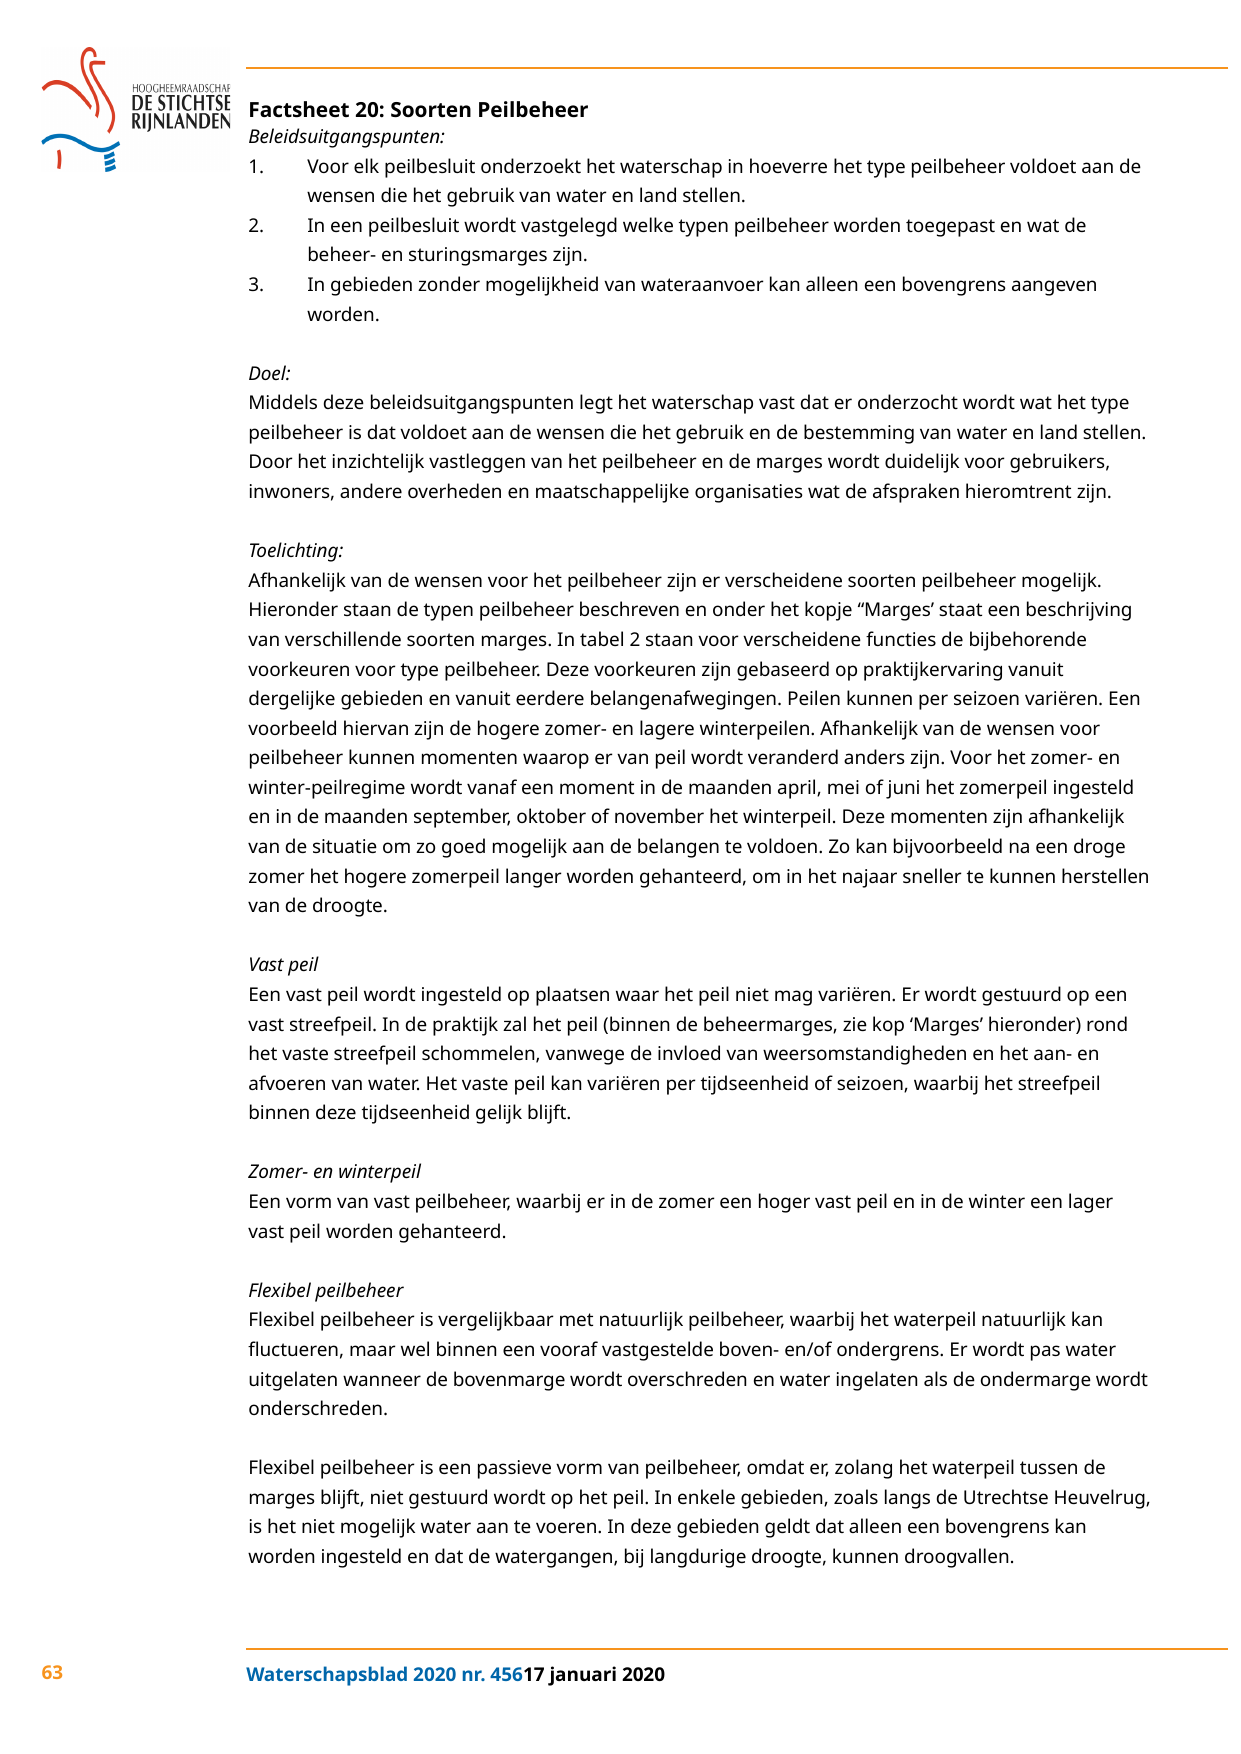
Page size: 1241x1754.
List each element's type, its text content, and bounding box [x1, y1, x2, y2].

text Vast peil [248, 952, 1152, 977]
text Zomer- en winterpeil [248, 1159, 1152, 1184]
list In een peilbesluit wordt vastgelegd welke typen peilbeheer worden toegepast en wat de beheer- en sturingsmarges zijn. [248, 212, 1152, 267]
text Flexibel peilbeheer [248, 1277, 1152, 1303]
text Een vorm van vast peilbeheer, waarbij er in de zomer een hoger vast peil en in de winter een lager vast peil worden gehanteerd. [248, 1188, 1152, 1244]
text Factsheet 20: Soorten Peilbeheer [248, 95, 1152, 123]
text Doel: [248, 360, 1152, 386]
text Middels deze beleidsuitgangspunten legt het waterschap vast dat er onderzocht wordt wat het type peilbeheer is dat voldoet aan de wensen die het gebruik en de bestemming van water en land stellen. Door het inzichtelijk vastleggen van het peilbeheer en de marges wordt duidelijk voor gebruikers, inwoners, andere overheden en maatschappelijke organisaties wat de afspraken hieromtrent zijn. [248, 389, 1152, 504]
list In gebieden zonder mogelijkheid van wateraanvoer kan alleen een bovengrens aangeven worden. [248, 271, 1152, 327]
text Toelichting: [248, 537, 1152, 563]
picture [41, 47, 231, 172]
text Een vast peil wordt ingesteld op plaatsen waar het peil niet mag variëren. Er wordt gestuurd op een vast streefpeil. In de praktijk zal het peil (binnen de beheermarges, zie kop ‘Marges’ hieronder) rond het vaste streefpeil schommelen, vanwege de invloed van weersomstandigheden en het aan- en afvoeren van water. Het vaste peil kan variëren per tijdseenheid of seizoen, waarbij het streefpeil binnen deze tijdseenheid gelijk blijft. [248, 981, 1152, 1125]
list Voor elk peilbesluit onderzoekt het waterschap in hoeverre het type peilbeheer voldoet aan de wensen die het gebruik van water en land stellen. [248, 153, 1152, 208]
text Beleidsuitgangspunten: [248, 123, 1152, 149]
text Flexibel peilbeheer is vergelijkbaar met natuurlijk peilbeheer, waarbij het waterpeil natuurlijk kan fluctueren, maar wel binnen een vooraf vastgestelde boven- en/of ondergrens. Er wordt pas water uitgelaten wanneer de bovenmarge wordt overschreden en water ingelaten als de ondermarge wordt onderschreden. [248, 1307, 1152, 1421]
text Afhankelijk van de wensen voor het peilbeheer zijn er verscheidene soorten peilbeheer mogelijk. Hieronder staan de typen peilbeheer beschreven en onder het kopje “Marges’ staat een beschrijving van verschillende soorten marges. In tabel 2 staan voor verscheidene functies de bijbehorende voorkeuren voor type peilbeheer. Deze voorkeuren zijn gebaseerd op praktijkervaring vanuit dergelijke gebieden en vanuit eerdere belangenafwegingen. Peilen kunnen per seizoen variëren. Een voorbeeld hiervan zijn de hogere zomer- en lagere winterpeilen. Afhankelijk van de wensen voor peilbeheer kunnen momenten waarop er van peil wordt veranderd anders zijn. Voor het zomer- en winter-peilregime wordt vanaf een moment in de maanden april, mei of juni het zomerpeil ingesteld en in de maanden september, oktober of november het winterpeil. Deze momenten zijn afhankelijk van de situatie om zo goed mogelijk aan de belangen te voldoen. Zo kan bijvoorbeeld na een droge zomer het hogere zomerpeil langer worden gehanteerd, om in het najaar sneller te kunnen herstellen van de droogte. [248, 567, 1152, 918]
text Flexibel peilbeheer is een passieve vorm van peilbeheer, omdat er, zolang het waterpeil tussen de marges blijft, niet gestuurd wordt op het peil. In enkele gebieden, zoals langs de Utrechtse Heuvelrug, is het niet mogelijk water aan te voeren. In deze gebieden geldt dat alleen een bovengrens kan worden ingesteld en dat de watergangen, bij langdurige droogte, kunnen droogvallen. [248, 1454, 1152, 1569]
